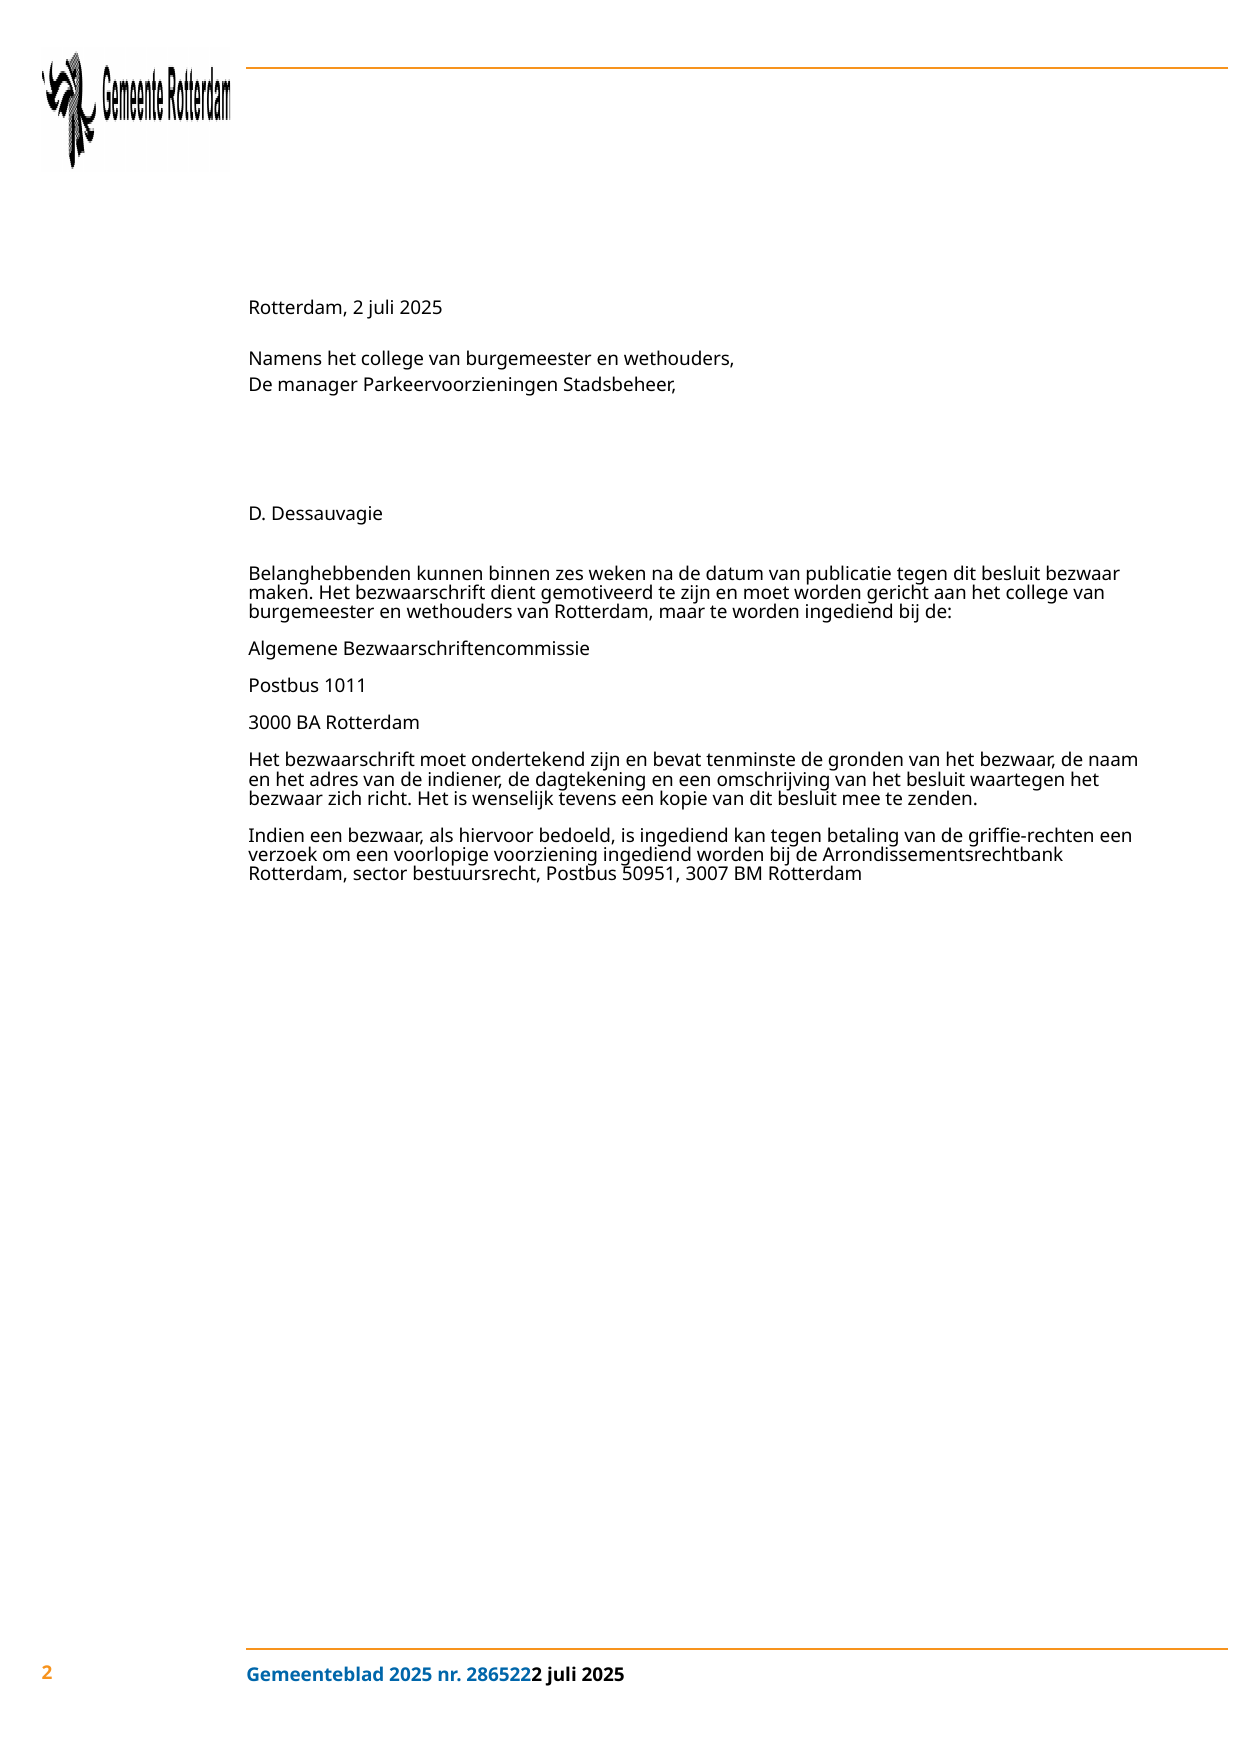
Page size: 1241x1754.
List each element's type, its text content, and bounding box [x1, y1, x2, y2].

text D. Dessauvagie [248, 500, 1152, 525]
picture [41, 47, 231, 172]
text De manager Parkeervoorzieningen Stadsbeheer, [248, 371, 1152, 397]
text 3000 BA Rotterdam [248, 714, 1152, 733]
text Indien een bezwaar, als hiervoor bedoeld, is ingediend kan tegen betaling van de griffie-rechten een verzoek om een voorlopige voorziening ingediend worden bij de Arrondissementsrechtbank Rotterdam, sector bestuursrecht, Postbus 50951, 3007 BM Rotterdam [248, 827, 1152, 884]
text Het bezwaarschrift moet ondertekend zijn en bevat tenminste de gronden van het bezwaar, de naam en het adres van de indiener, de dagtekening en een omschrijving van het besluit waartegen het bezwaar zich richt. Het is wenselijk tevens een kopie van dit besluit mee te zenden. [248, 751, 1152, 809]
text Rotterdam, 2 juli 2025 [248, 294, 1152, 319]
text Algemene Bezwaarschriftencommissie [248, 640, 1152, 659]
text Namens het college van burgemeester en wethouders, [248, 345, 1152, 371]
text Postbus 1011 [248, 677, 1152, 697]
text Belanghebbenden kunnen binnen zes weken na de datum van publicatie tegen dit besluit bezwaar maken. Het bezwaarschrift dient gemotiveerd te zijn en moet worden gericht aan het college van burgemeester en wethouders van Rotterdam, maar te worden ingediend bij de: [248, 565, 1152, 623]
